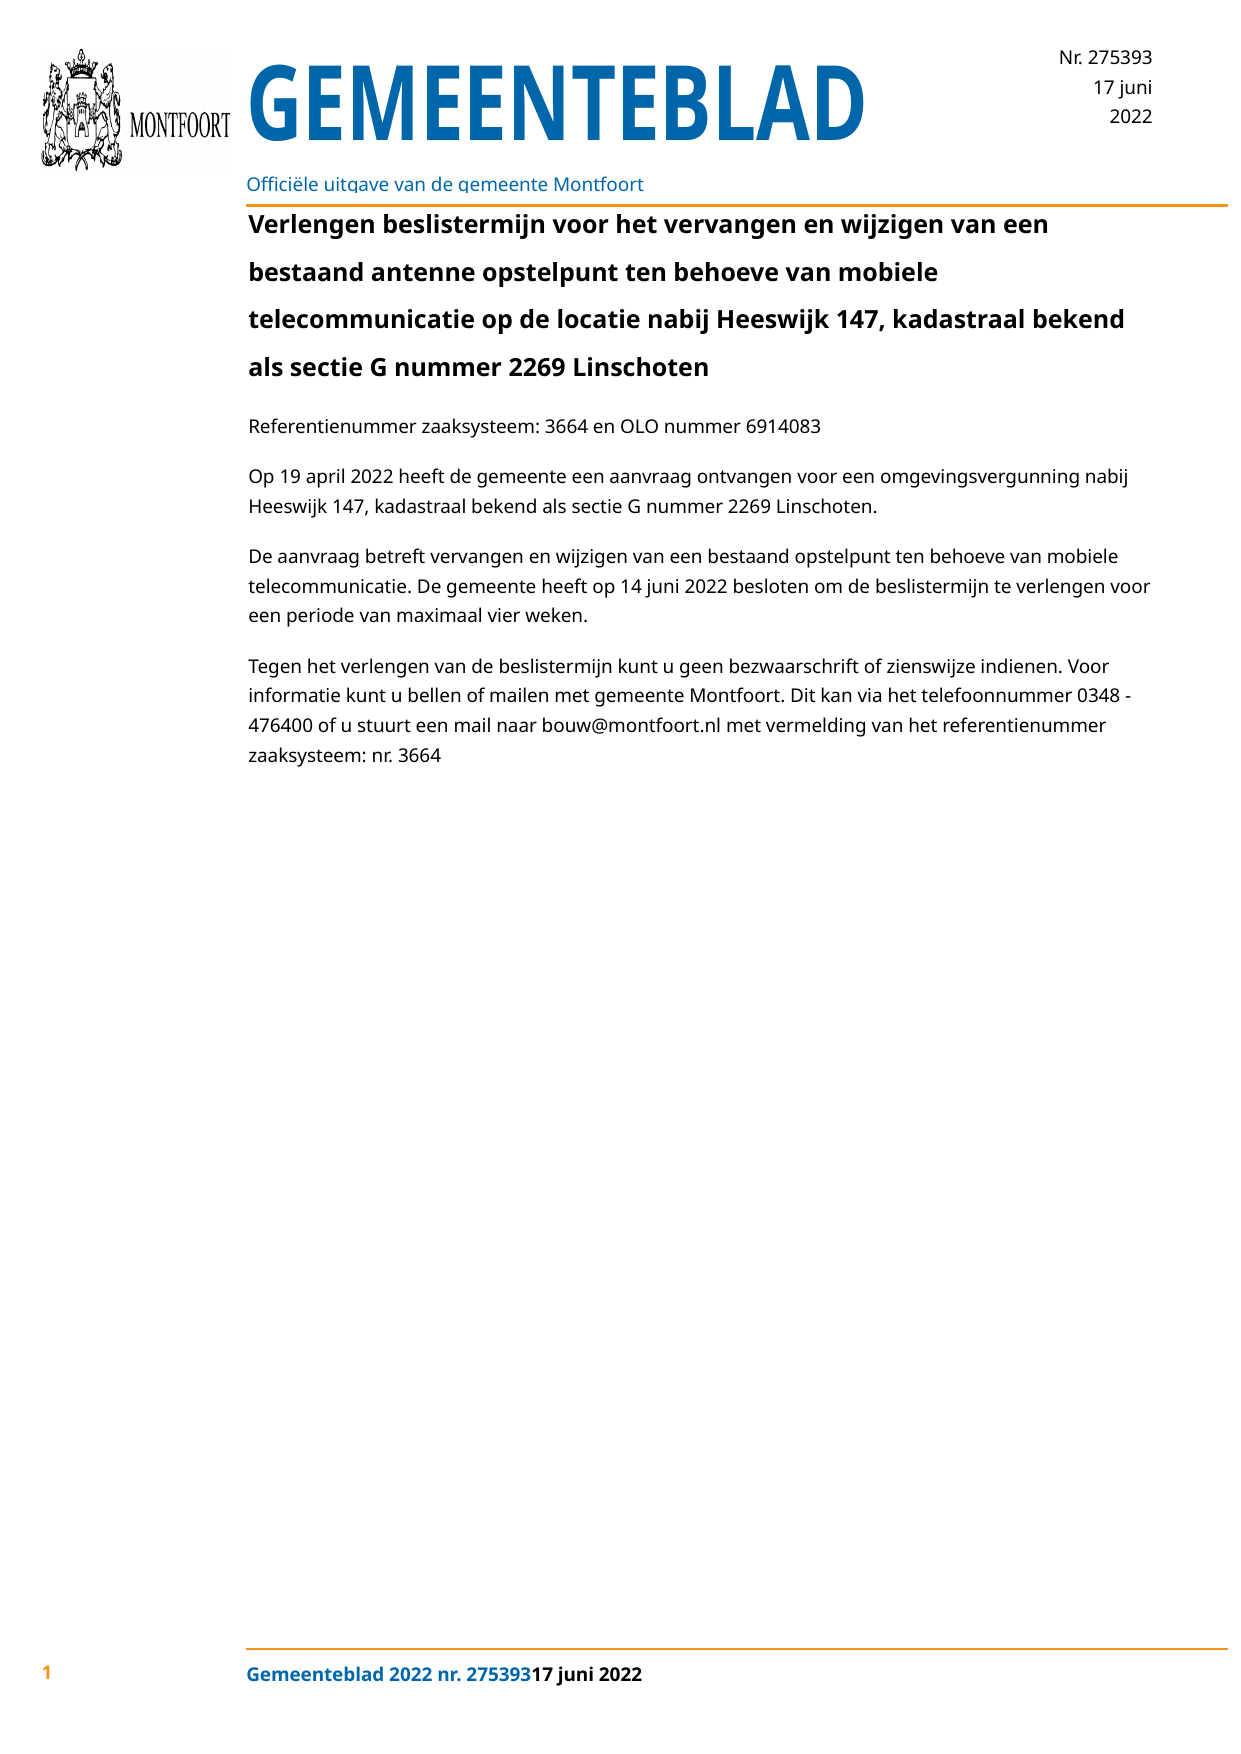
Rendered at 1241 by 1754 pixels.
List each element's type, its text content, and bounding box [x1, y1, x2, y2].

text De aanvraag betreft vervangen en wijzigen van een bestaand opstelpunt ten behoeve van mobiele telecommunicatie. De gemeente heeft op 14 juni 2022 besloten om de beslistermijn te verlengen voor een periode van maximaal vier weken. [248, 543, 1152, 628]
picture [41, 47, 231, 172]
text Tegen het verlengen van de beslistermijn kunt u geen bezwaarschrift of zienswijze indienen. Voor informatie kunt u bellen of mailen met gemeente Montfoort. Dit kan via het telefoonnummer 0348 - 476400 of u stuurt een mail naar bouw@montfoort.nl met vermelding van het referentienummer zaaksysteem: nr. 3664 [248, 653, 1152, 768]
text Op 19 april 2022 heeft de gemeente een aanvraag ontvangen voor een omgevingsvergunning nabij Heeswijk 147, kadastraal bekend als sectie G nummer 2269 Linschoten. [248, 463, 1152, 519]
text Referentienummer zaaksysteem: 3664 en OLO nummer 6914083 [248, 413, 1152, 439]
text Verlengen beslistermijn voor het vervangen en wijzigen van een bestaand antenne opstelpunt ten behoeve van mobiele telecommunicatie op de locatie nabij Heeswijk 147, kadastraal bekend als sectie G nummer 2269 Linschoten [248, 207, 1152, 384]
